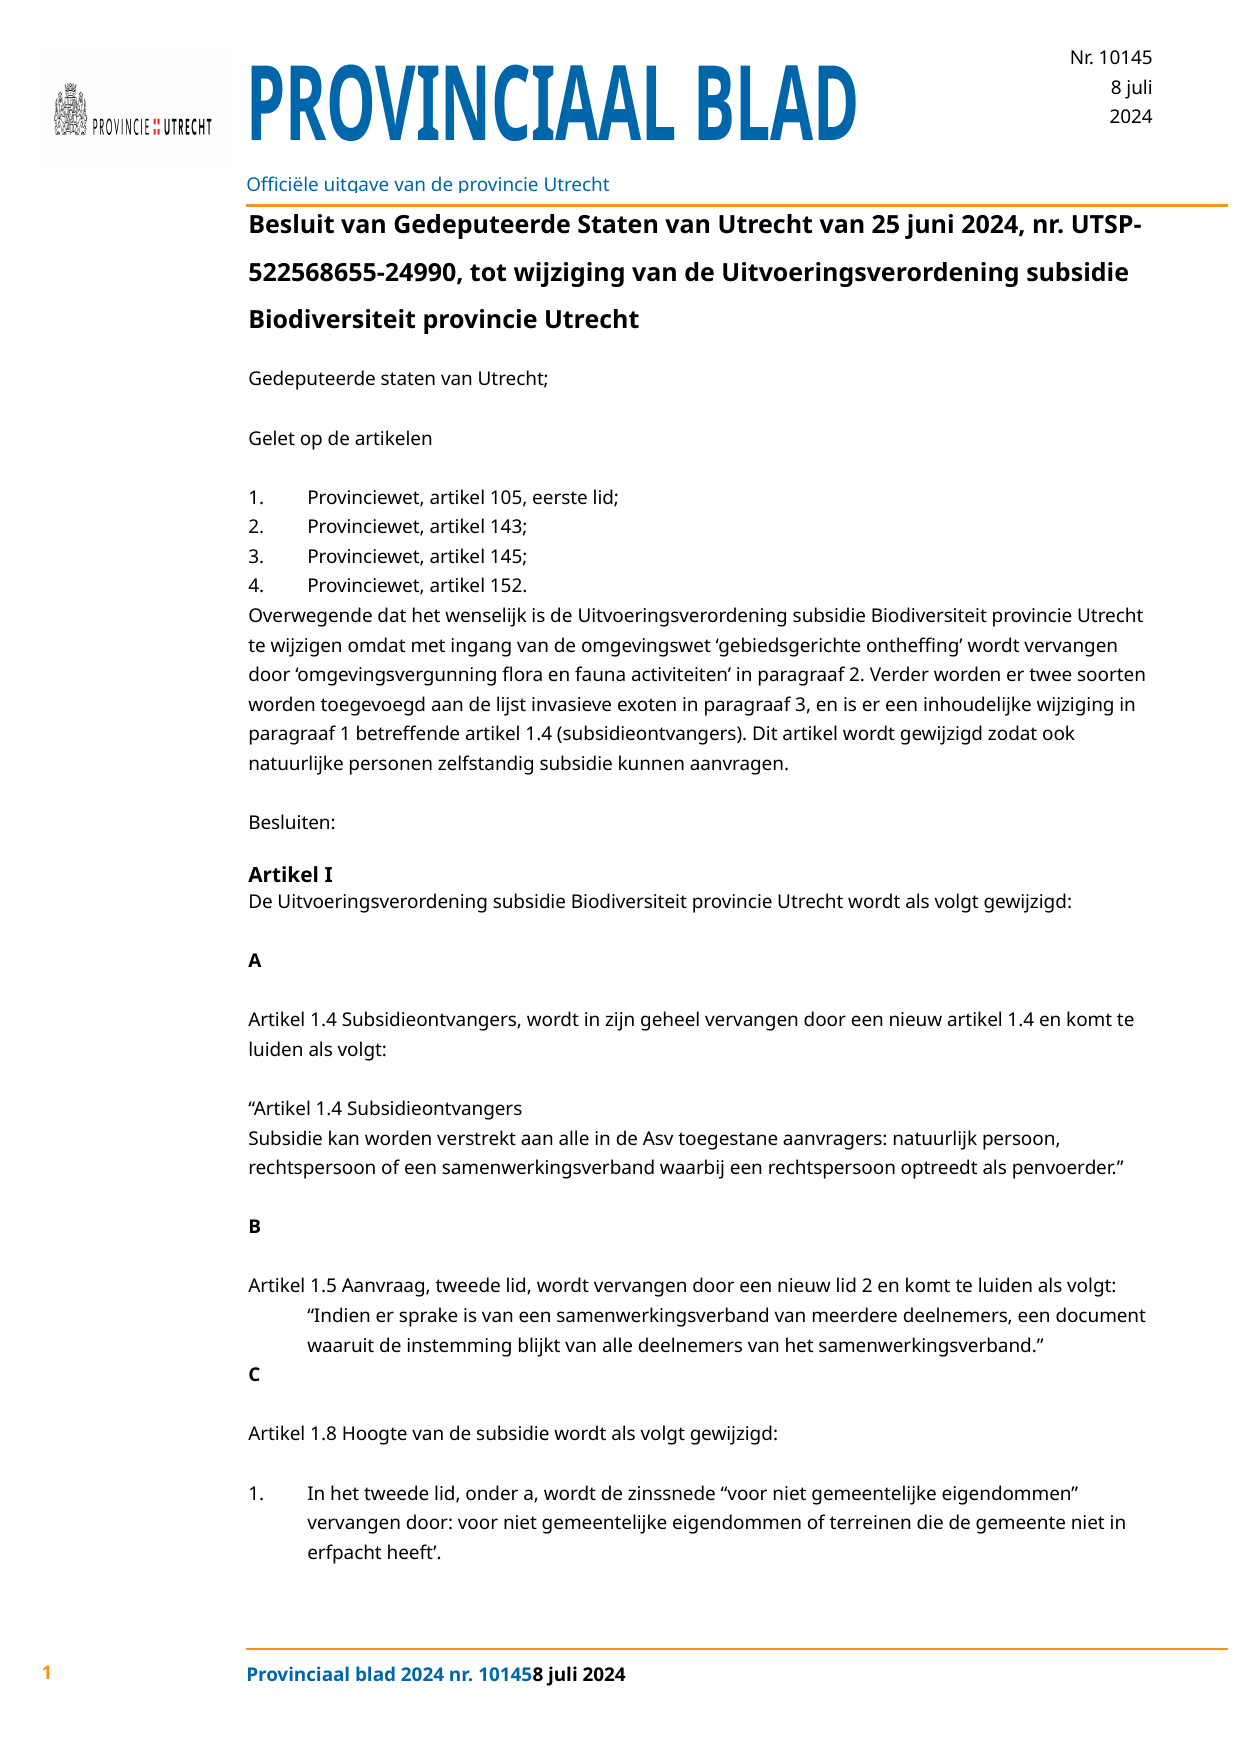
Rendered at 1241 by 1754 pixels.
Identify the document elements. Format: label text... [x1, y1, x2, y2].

list Provinciewet, artikel 152. [248, 573, 1152, 598]
text Gelet op de artikelen [248, 425, 1152, 450]
text De Uitvoeringsverordening subsidie Biodiversiteit provincie Utrecht wordt als volgt gewijzigd: [248, 888, 1152, 914]
text Gedeputeerde staten van Utrecht; [248, 366, 1152, 391]
text Subsidie kan worden verstrekt aan alle in de Asv toegestane aanvragers: natuurlijk persoon, rechtspersoon of een samenwerkingsverband waarbij een rechtspersoon optreedt als penvoerder.” [248, 1125, 1152, 1180]
text Besluit van Gedeputeerde Staten van Utrecht van 25 juni 2024, nr. UTSP-522568655-24990, tot wijziging van de Uitvoeringsverordening subsidie Biodiversiteit provincie Utrecht [248, 207, 1152, 336]
picture [41, 47, 231, 172]
list Provinciewet, artikel 143; [248, 513, 1152, 539]
text A [248, 947, 1152, 973]
list “Indien er sprake is van een samenwerkingsverband van meerdere deelnemers, een document waaruit de instemming blijkt van alle deelnemers van het samenwerkingsverband.” [248, 1302, 1152, 1358]
text “Artikel 1.4 Subsidieontvangers [248, 1095, 1152, 1121]
text B [248, 1213, 1152, 1239]
text Artikel 1.4 Subsidieontvangers, wordt in zijn geheel vervangen door een nieuw artikel 1.4 en komt te luiden als volgt: [248, 1006, 1152, 1062]
text C [248, 1361, 1152, 1387]
text Overwegende dat het wenselijk is de Uitvoeringsverordening subsidie Biodiversiteit provincie Utrecht te wijzigen omdat met ingang van de omgevingswet ‘gebiedsgerichte ontheffing’ wordt vervangen door ‘omgevingsvergunning flora en fauna activiteiten’ in paragraaf 2. Verder worden er twee soorten worden toegevoegd aan de lijst invasieve exoten in paragraaf 3, en is er een inhoudelijke wijziging in paragraaf 1 betreffende artikel 1.4 (subsidieontvangers). Dit artikel wordt gewijzigd zodat ook natuurlijke personen zelfstandig subsidie kunnen aanvragen. [248, 602, 1152, 776]
text Artikel 1.5 Aanvraag, tweede lid, wordt vervangen door een nieuw lid 2 en komt te luiden als volgt: [248, 1273, 1152, 1298]
list Provinciewet, artikel 145; [248, 543, 1152, 569]
text Artikel 1.8 Hoogte van de subsidie wordt als volgt gewijzigd: [248, 1421, 1152, 1446]
list Provinciewet, artikel 105, eerste lid; [248, 484, 1152, 509]
text Besluiten: [248, 809, 1152, 835]
list In het tweede lid, onder a, wordt de zinssnede “voor niet gemeentelijke eigendommen” vervangen door: voor niet gemeentelijke eigendommen of terreinen die de gemeente niet in erfpacht heeft’. [248, 1480, 1152, 1565]
text Artikel I [248, 860, 1152, 888]
